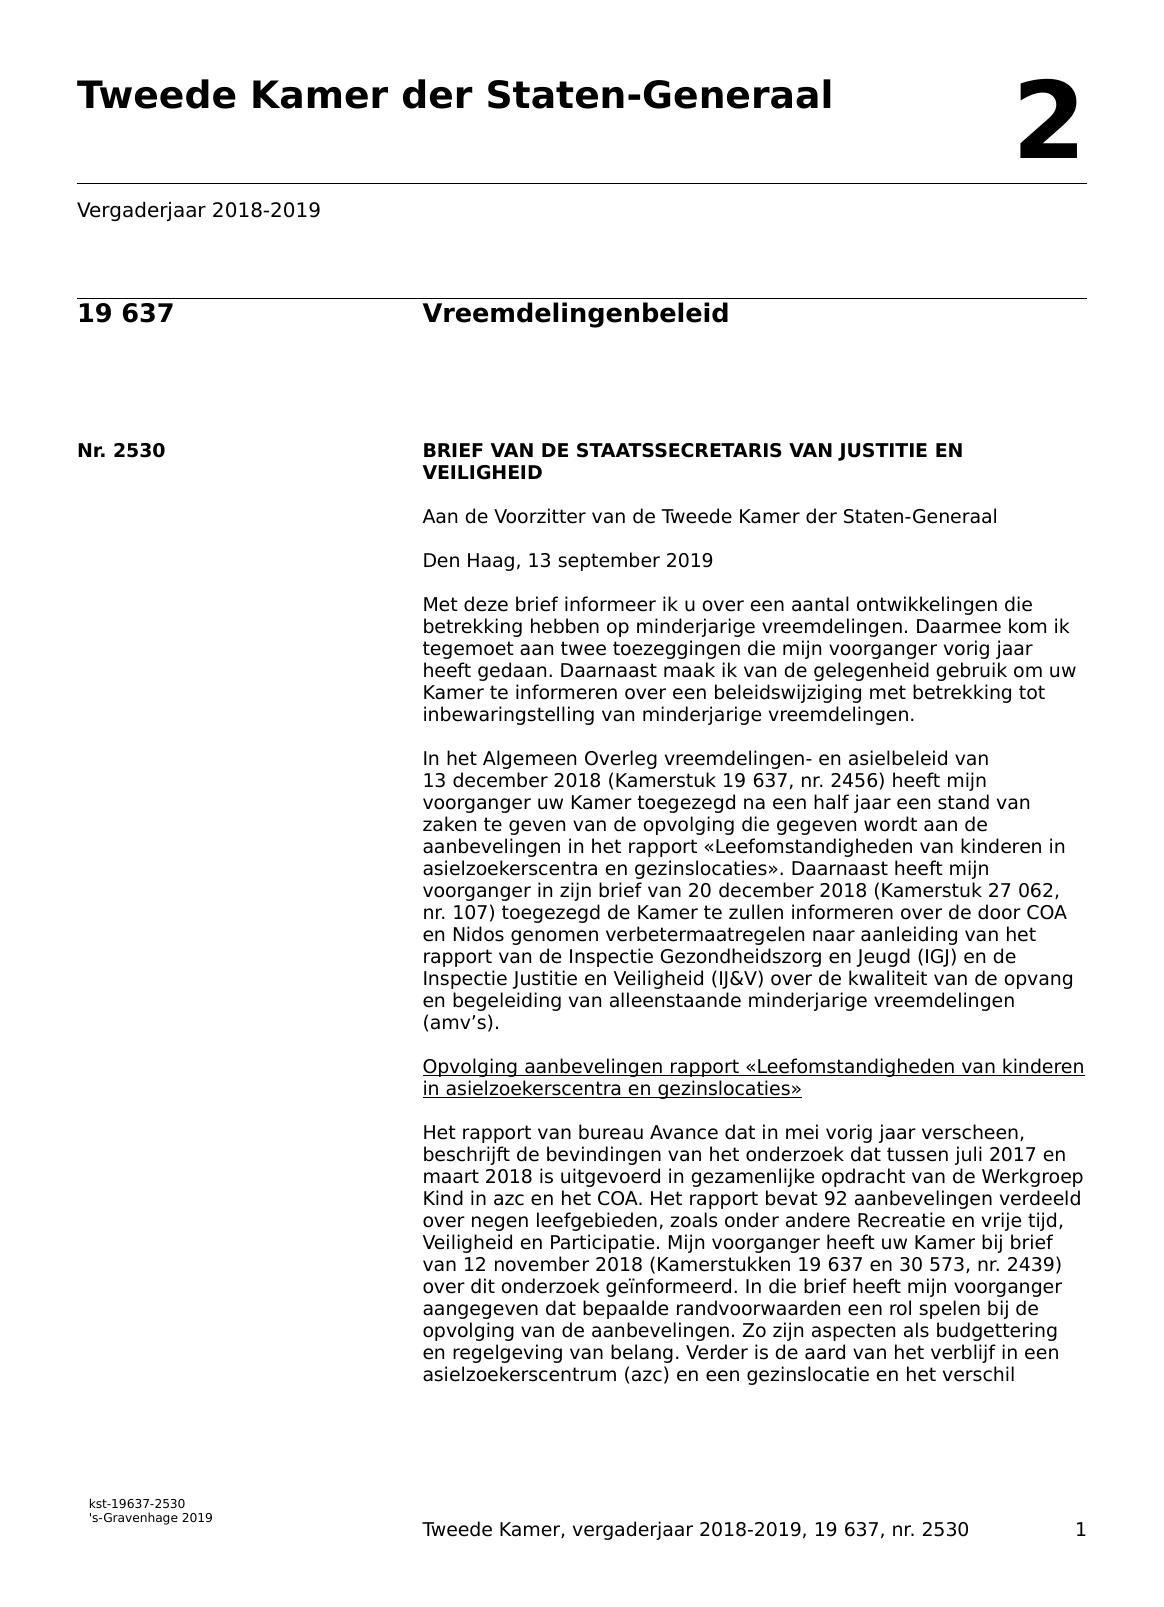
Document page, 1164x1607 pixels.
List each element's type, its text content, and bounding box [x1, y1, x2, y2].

table_header 2 [886, 59, 1087, 183]
subtitle 19 637 Vreemdelingenbeleid [77, 299, 1087, 329]
text kst-19637-2530 [88, 1497, 323, 1511]
text In het Algemeen Overleg vreemdelingen- en asielbeleid van 13 december 2018 (Kamerstuk 19 637, nr. 2456) heeft mijn voorganger uw Kamer toegezegd na een half jaar een stand van zaken te geven van de opvolging die gegeven wordt aan de aanbevelingen in het rapport «Leefomstandigheden van kinderen in asielzoekerscentra en gezinslocaties». Daarnaast heeft mijn voorganger in zijn brief van 20 december 2018 (Kamerstuk 27 062, nr. 107) toegezegd de Kamer te zullen informeren over de door COA en Nidos genomen verbetermaatregelen naar aanleiding van het rapport van de Inspectie Gezondheidszorg en Jeugd (IGJ) en de Inspectie Justitie en Veiligheid (IJ&V) over de kwaliteit van de opvang en begeleiding van alleenstaande minderjarige vreemdelingen (amv’s). [422, 748, 1087, 1034]
text Met deze brief informeer ik u over een aantal ontwikkelingen die betrekking hebben op minderjarige vreemdelingen. Daarmee kom ik tegemoet aan twee toezeggingen die mijn voorganger vorig jaar heeft gedaan. Daarnaast maak ik van de gelegenheid gebruik om uw Kamer te informeren over een beleidswijziging met betrekking tot inbewaringstelling van minderjarige vreemdelingen. [422, 594, 1087, 726]
text Aan de Voorzitter van de Tweede Kamer der Staten-Generaal [422, 506, 1087, 528]
text 's-Gravenhage 2019 [88, 1511, 323, 1525]
table_cell Vergaderjaar 2018-2019 [77, 184, 1087, 298]
text Den Haag, 13 september 2019 [422, 550, 1087, 572]
subtitle Nr. 2530 BRIEF VAN DE STAATSSECRETARIS VAN JUSTITIE EN VEILIGHEID [77, 440, 1087, 484]
text Het rapport van bureau Avance dat in mei vorig jaar verscheen, beschrijft de bevindingen van het onderzoek dat tussen juli 2017 en maart 2018 is uitgevoerd in gezamenlijke opdracht van de Werkgroep Kind in azc en het COA. Het rapport bevat 92 aanbevelingen verdeeld over negen leefgebieden, zoals onder andere Recreatie en vrije tijd, Veiligheid en Participatie. Mijn voorganger heeft uw Kamer bij brief van 12 november 2018 (Kamerstukken 19 637 en 30 573, nr. 2439) over dit onderzoek geïnformeerd. In die brief heeft mijn voorganger aangegeven dat bepaalde randvoorwaarden een rol spelen bij de opvolging van de aanbevelingen. Zo zijn aspecten als budgettering en regelgeving van belang. Verder is de aard van het verblijf in een asielzoekerscentrum (azc) en een gezinslocatie en het verschil [422, 1122, 1087, 1386]
table_header Tweede Kamer der Staten-Generaal [77, 59, 886, 183]
subtitle Opvolging aanbevelingen rapport «Leefomstandigheden van kinderen in asielzoekerscentra en gezinslocaties» [422, 1056, 1087, 1100]
